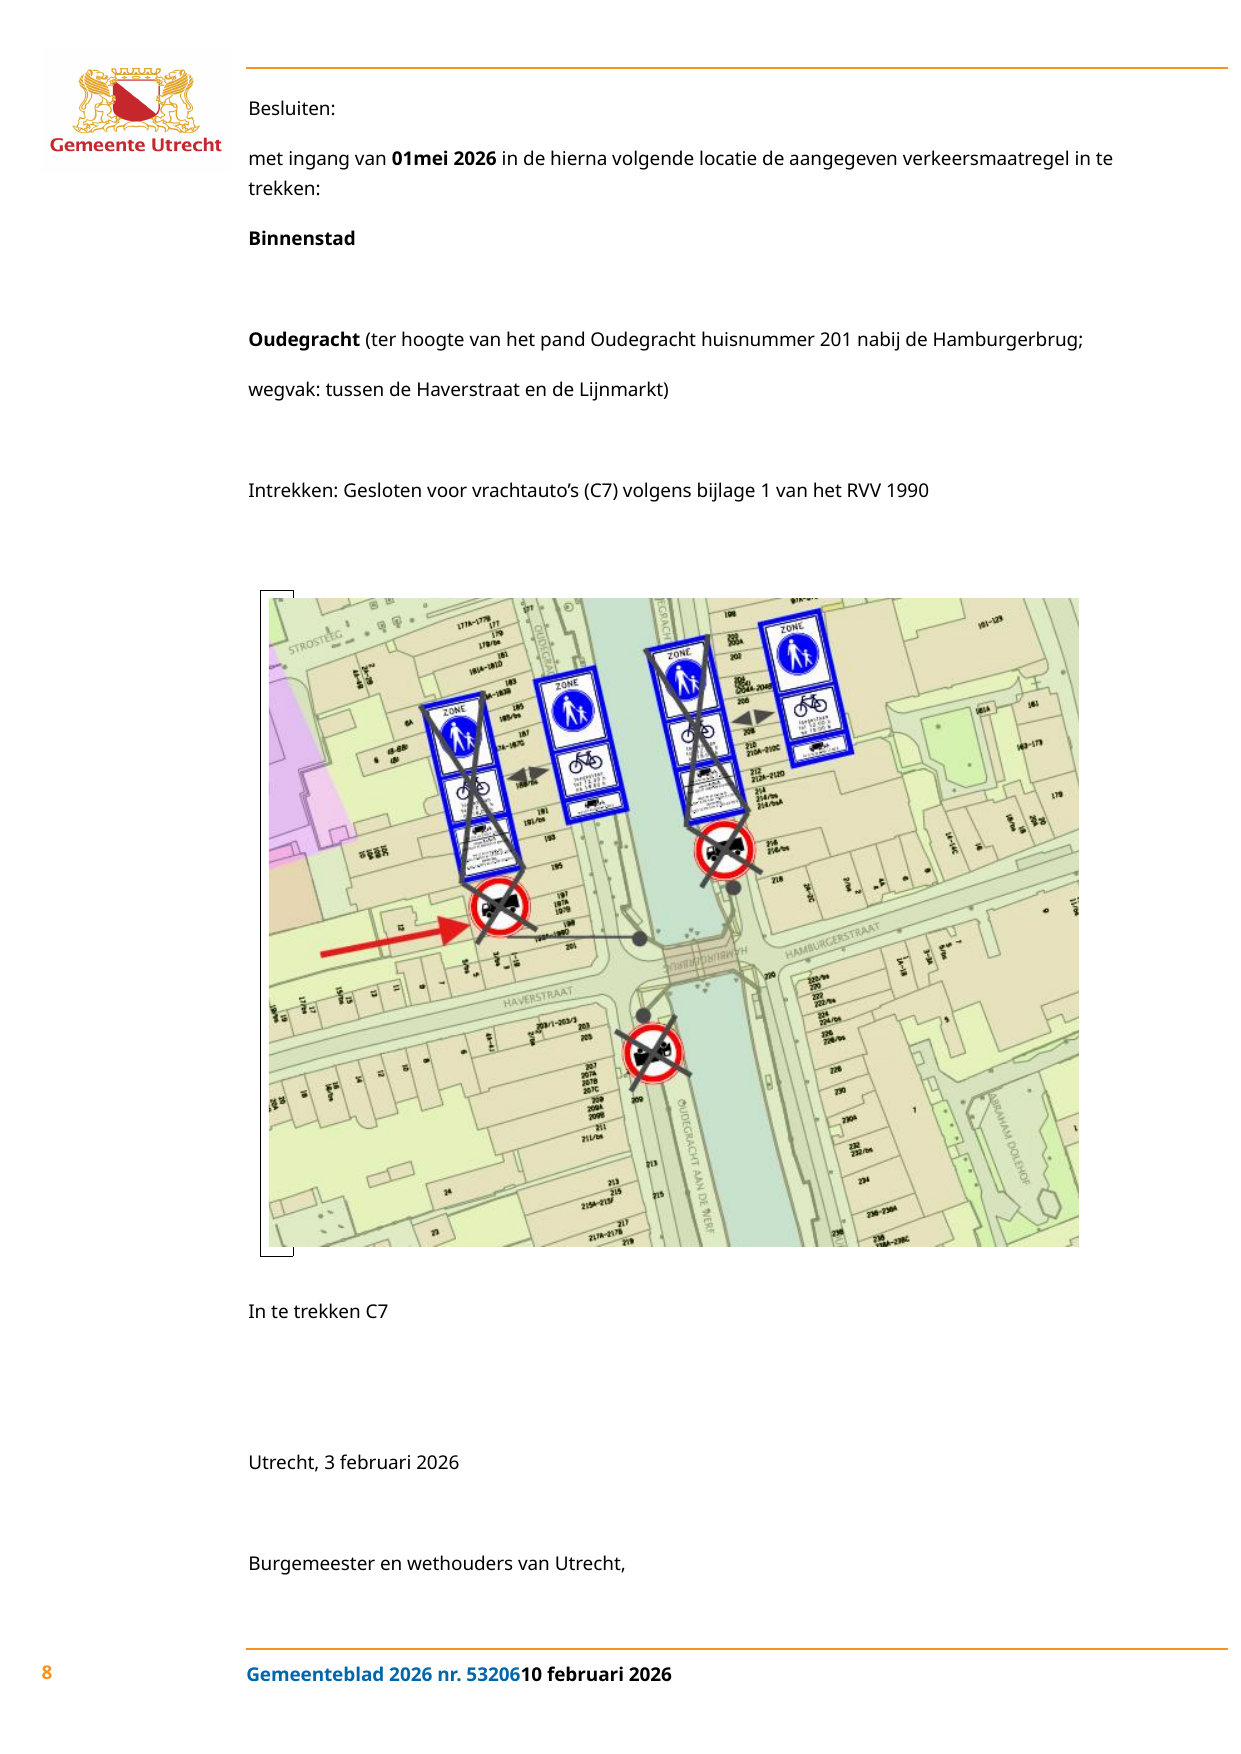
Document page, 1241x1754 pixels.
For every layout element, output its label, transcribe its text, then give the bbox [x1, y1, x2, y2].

text met ingang van 01mei 2026 in de hierna volgende locatie de aangegeven verkeersmaatregel in te trekken: [248, 145, 1152, 201]
text Intrekken: Gesloten voor vrachtauto’s (C7) volgens bijlage 1 van het RVV 1990 [248, 477, 1152, 503]
text Utrecht, 3 februari 2026 [248, 1449, 1152, 1475]
text Burgemeester en wethouders van Utrecht, [248, 1550, 1152, 1576]
picture [268, 598, 1079, 1247]
text In te trekken C7 [248, 1298, 1152, 1324]
text Besluiten: [248, 95, 1152, 121]
text wegvak: tussen de Haverstraat en de Lijnmarkt) [248, 376, 1152, 402]
text Binnenstad [248, 225, 1152, 251]
text Oudegracht (ter hoogte van het pand Oudegracht huisnummer 201 nabij de Hamburgerbrug; [248, 326, 1152, 352]
picture [41, 47, 231, 172]
